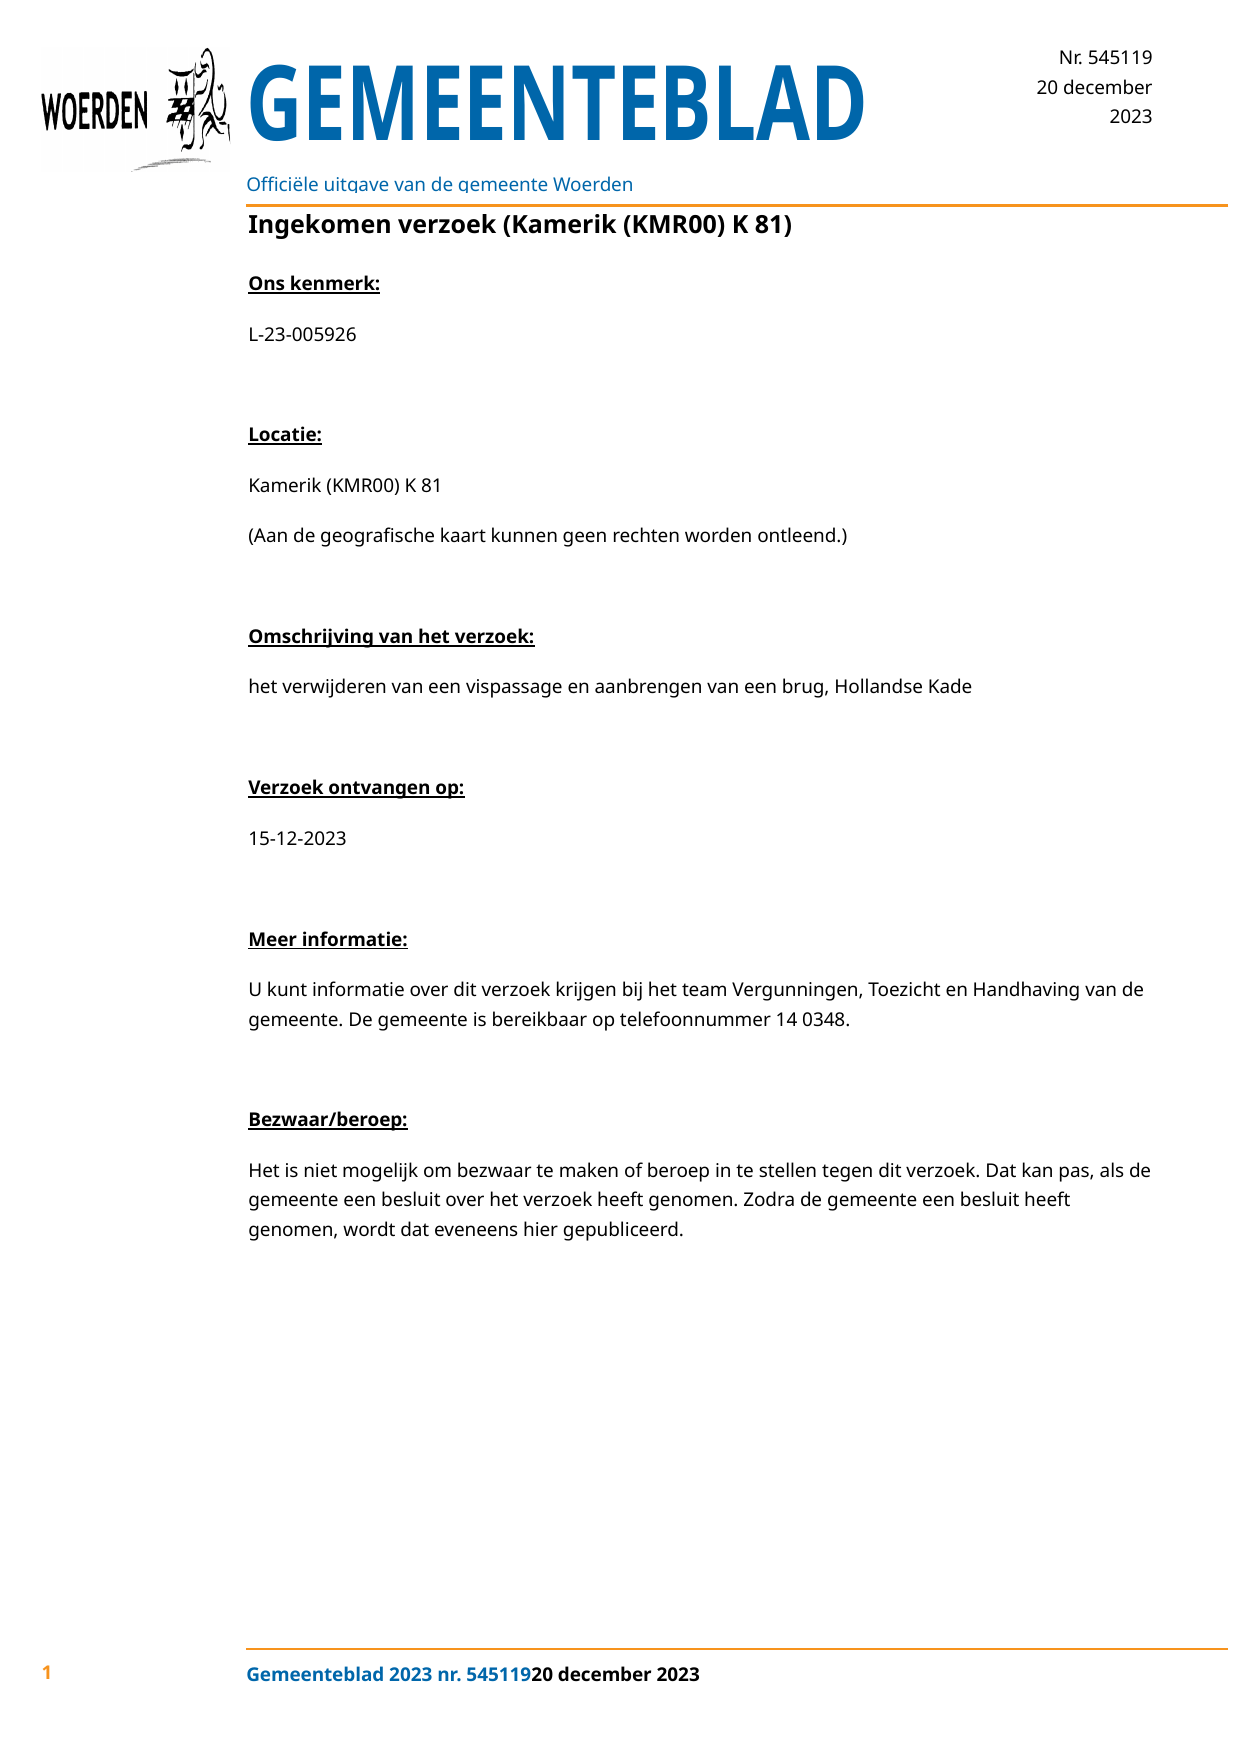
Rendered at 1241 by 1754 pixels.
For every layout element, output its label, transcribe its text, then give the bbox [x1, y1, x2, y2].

text Ingekomen verzoek (Kamerik (KMR00) K 81) [248, 207, 1152, 241]
text U kunt informatie over dit verzoek krijgen bij het team Vergunningen, Toezicht en Handhaving van de gemeente. De gemeente is bereikbaar op telefoonnummer 14 0348. [248, 976, 1152, 1031]
text Locatie: [248, 422, 1152, 447]
text Ons kenmerk: [248, 270, 1152, 296]
picture [41, 47, 231, 172]
text Meer informatie: [248, 926, 1152, 951]
text Kamerik (KMR00) K 81 [248, 472, 1152, 498]
text Verzoek ontvangen op: [248, 774, 1152, 800]
text (Aan de geografische kaart kunnen geen rechten worden ontleend.) [248, 522, 1152, 548]
text het verwijderen van een vispassage en aanbrengen van een brug, Hollandse Kade [248, 674, 1152, 699]
text L-23-005926 [248, 321, 1152, 346]
text Bezwaar/beroep: [248, 1107, 1152, 1132]
text 15-12-2023 [248, 825, 1152, 851]
text Omschrijving van het verzoek: [248, 623, 1152, 649]
text Het is niet mogelijk om bezwaar te maken of beroep in te stellen tegen dit verzoek. Dat kan pas, als de gemeente een besluit over het verzoek heeft genomen. Zodra de gemeente een besluit heeft genomen, wordt dat eveneens hier gepubliceerd. [248, 1157, 1152, 1242]
